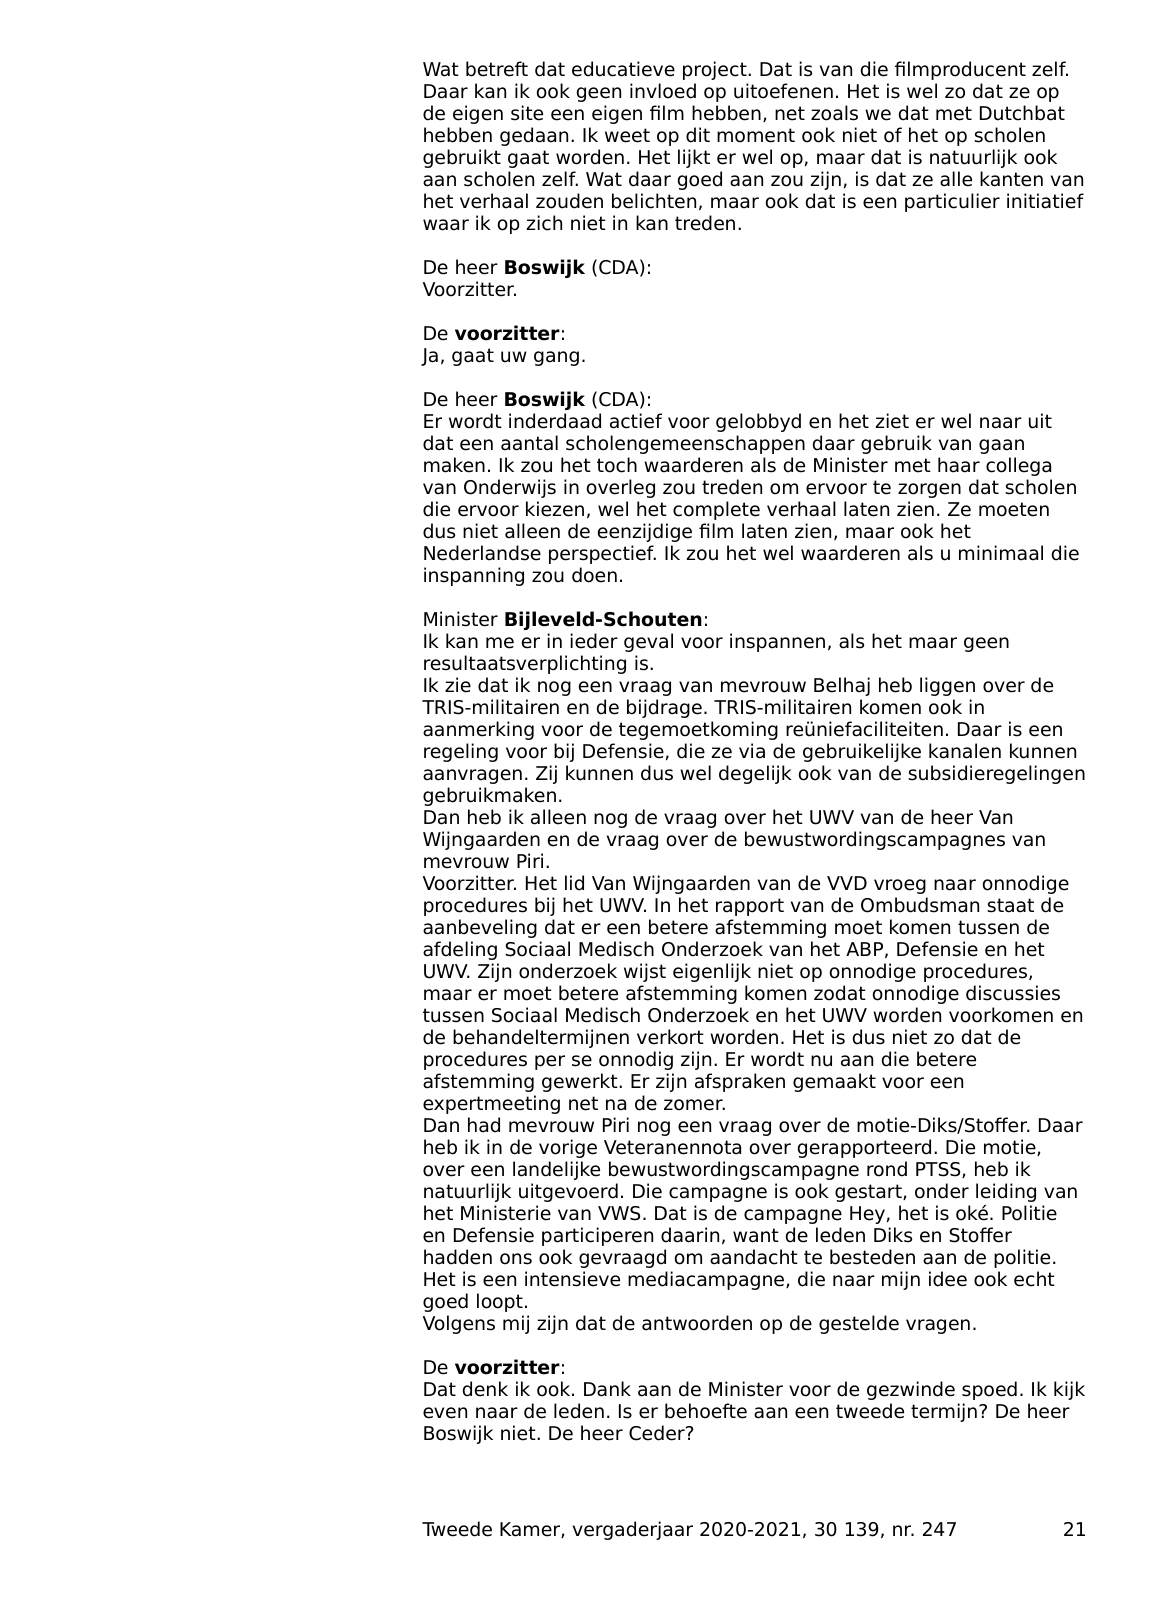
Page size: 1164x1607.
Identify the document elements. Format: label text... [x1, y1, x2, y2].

text Dan had mevrouw Piri nog een vraag over de motie-Diks/Stoffer. Daar heb ik in de vorige Veteranennota over gerapporteerd. Die motie, over een landelijke bewustwordingscampagne rond PTSS, heb ik natuurlijk uitgevoerd. Die campagne is ook gestart, onder leiding van het Ministerie van VWS. Dat is de campagne Hey, het is oké. Politie en Defensie participeren daarin, want de leden Diks en Stoffer hadden ons ook gevraagd om aandacht te besteden aan de politie. Het is een intensieve mediacampagne, die naar mijn idee ook echt goed loopt. [422, 1115, 1087, 1313]
text Volgens mij zijn dat de antwoorden op de gestelde vragen. [422, 1313, 1087, 1335]
text De heer Boswijk (CDA): [422, 257, 1087, 279]
text Wat betreft dat educatieve project. Dat is van die filmproducent zelf. Daar kan ik ook geen invloed op uitoefenen. Het is wel zo dat ze op de eigen site een eigen film hebben, net zoals we dat met Dutchbat hebben gedaan. Ik weet op dit moment ook niet of het op scholen gebruikt gaat worden. Het lijkt er wel op, maar dat is natuurlijk ook aan scholen zelf. Wat daar goed aan zou zijn, is dat ze alle kanten van het verhaal zouden belichten, maar ook dat is een particulier initiatief waar ik op zich niet in kan treden. [422, 59, 1087, 235]
text Er wordt inderdaad actief voor gelobbyd en het ziet er wel naar uit dat een aantal scholengemeenschappen daar gebruik van gaan maken. Ik zou het toch waarderen als de Minister met haar collega van Onderwijs in overleg zou treden om ervoor te zorgen dat scholen die ervoor kiezen, wel het complete verhaal laten zien. Ze moeten dus niet alleen de eenzijdige film laten zien, maar ook het Nederlandse perspectief. Ik zou het wel waarderen als u minimaal die inspanning zou doen. [422, 411, 1087, 587]
text Ik zie dat ik nog een vraag van mevrouw Belhaj heb liggen over de TRIS-militairen en de bijdrage. TRIS-militairen komen ook in aanmerking voor de tegemoetkoming reüniefaciliteiten. Daar is een regeling voor bij Defensie, die ze via de gebruikelijke kanalen kunnen aanvragen. Zij kunnen dus wel degelijk ook van de subsidieregelingen gebruikmaken. [422, 675, 1087, 807]
text Voorzitter. [422, 279, 1087, 301]
text De voorzitter: [422, 323, 1087, 345]
text Dan heb ik alleen nog de vraag over het UWV van de heer Van Wijngaarden en de vraag over de bewustwordingscampagnes van mevrouw Piri. [422, 807, 1087, 873]
text Dat denk ik ook. Dank aan de Minister voor de gezwinde spoed. Ik kijk even naar de leden. Is er behoefte aan een tweede termijn? De heer Boswijk niet. De heer Ceder? [422, 1379, 1087, 1445]
text Ik kan me er in ieder geval voor inspannen, als het maar geen resultaatsverplichting is. [422, 631, 1087, 675]
text Voorzitter. Het lid Van Wijngaarden van de VVD vroeg naar onnodige procedures bij het UWV. In het rapport van de Ombudsman staat de aanbeveling dat er een betere afstemming moet komen tussen de afdeling Sociaal Medisch Onderzoek van het ABP, Defensie en het UWV. Zijn onderzoek wijst eigenlijk niet op onnodige procedures, maar er moet betere afstemming komen zodat onnodige discussies tussen Sociaal Medisch Onderzoek en het UWV worden voorkomen en de behandeltermijnen verkort worden. Het is dus niet zo dat de procedures per se onnodig zijn. Er wordt nu aan die betere afstemming gewerkt. Er zijn afspraken gemaakt voor een expertmeeting net na de zomer. [422, 873, 1087, 1115]
text De voorzitter: [422, 1357, 1087, 1379]
text De heer Boswijk (CDA): [422, 389, 1087, 411]
text Ja, gaat uw gang. [422, 345, 1087, 367]
text Minister Bijleveld-Schouten: [422, 609, 1087, 631]
